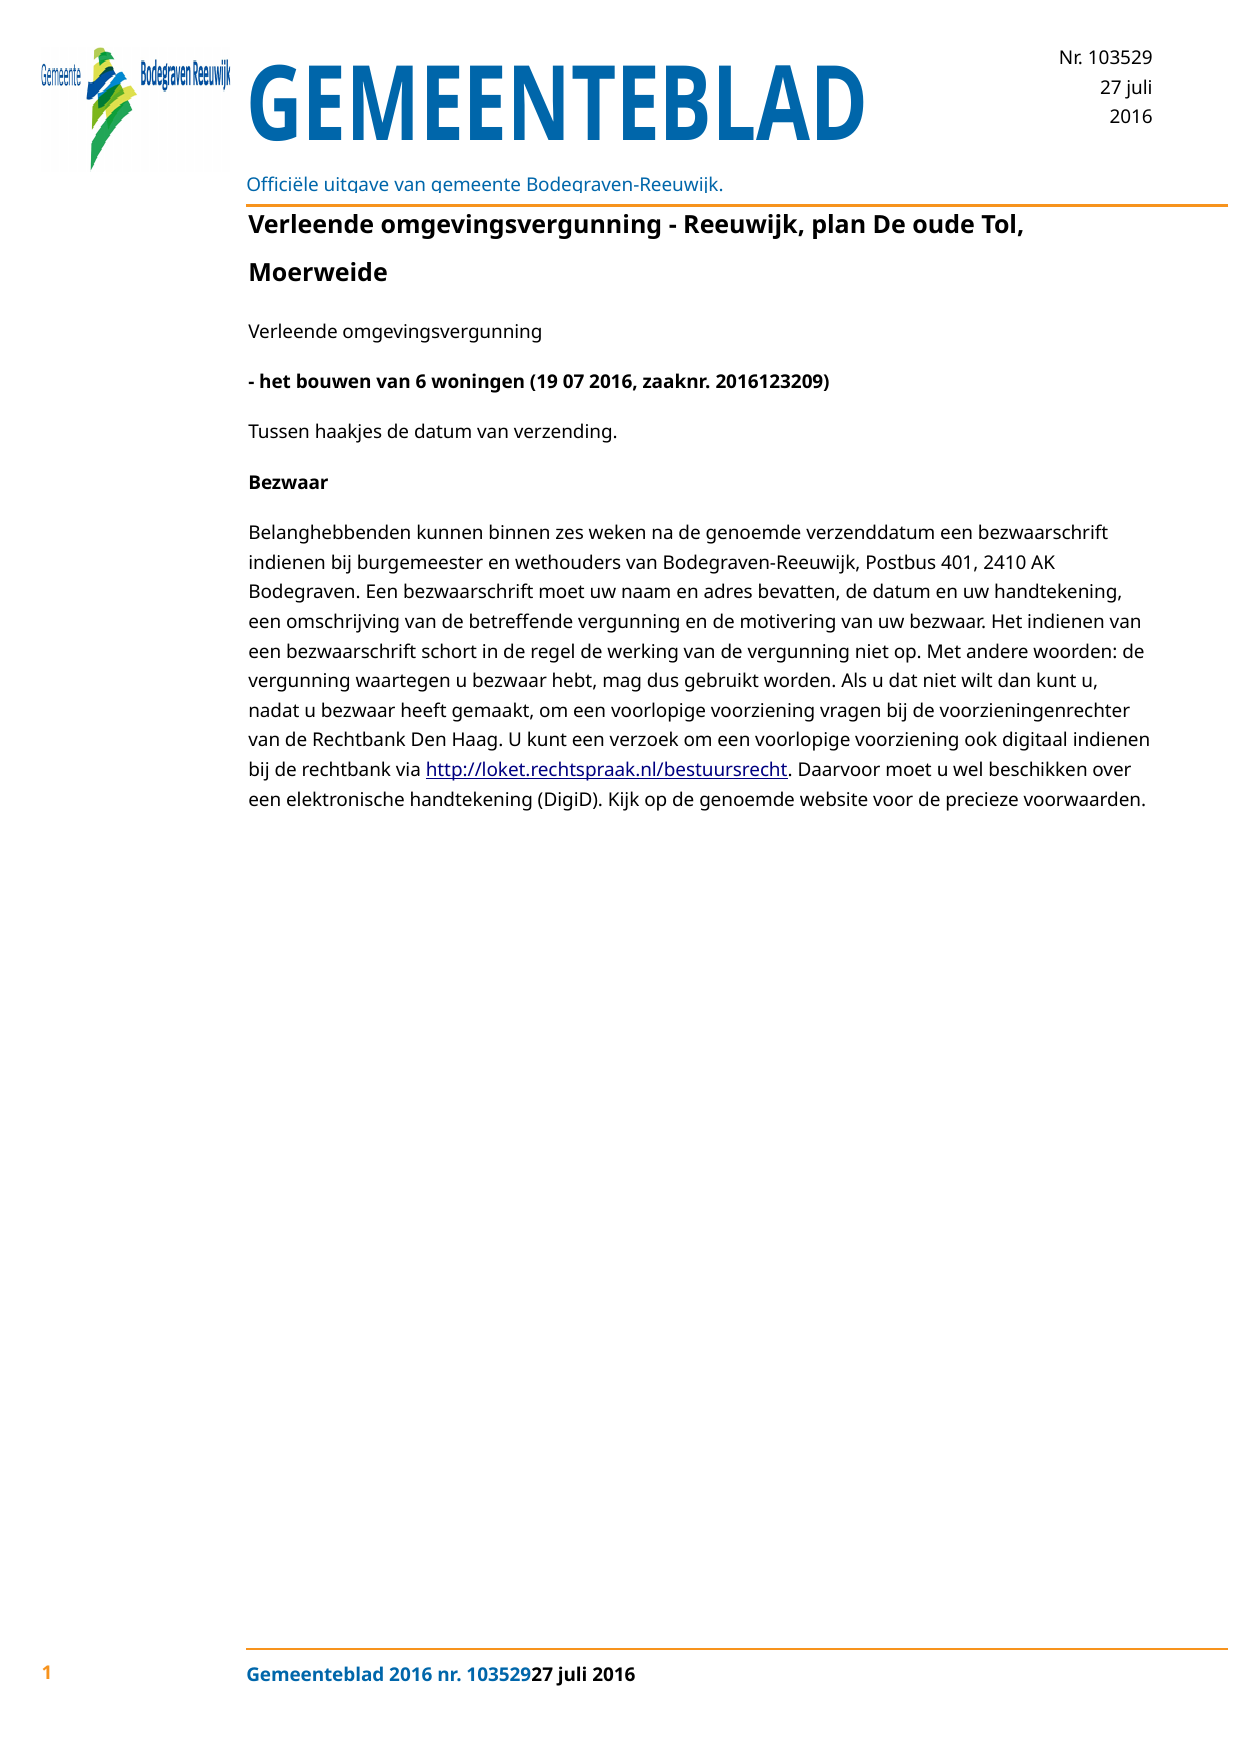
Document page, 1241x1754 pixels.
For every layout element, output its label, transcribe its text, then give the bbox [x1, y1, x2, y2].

text Bezwaar [248, 469, 1152, 495]
text Tussen haakjes de datum van verzending. [248, 419, 1152, 444]
text - het bouwen van 6 woningen (19 07 2016, zaaknr. 2016123209) [248, 368, 1152, 394]
text Verleende omgevingsvergunning [248, 318, 1152, 344]
text Verleende omgevingsvergunning - Reeuwijk, plan De oude Tol, Moerweide [248, 207, 1152, 288]
text Belanghebbenden kunnen binnen zes weken na de genoemde verzenddatum een bezwaarschrift indienen bij burgemeester en wethouders van Bodegraven-Reeuwijk, Postbus 401, 2410 AK Bodegraven. Een bezwaarschrift moet uw naam en adres bevatten, de datum en uw handtekening, een omschrijving van de betreffende vergunning en de motivering van uw bezwaar. Het indienen van een bezwaarschrift schort in de regel de werking van de vergunning niet op. Met andere woorden: de vergunning waartegen u bezwaar hebt, mag dus gebruikt worden. Als u dat niet wilt dan kunt u, nadat u bezwaar heeft gemaakt, om een voorlopige voorziening vragen bij de voorzieningenrechter van de Rechtbank Den Haag. U kunt een verzoek om een voorlopige voorziening ook digitaal indienen bij de rechtbank via http://loket.rechtspraak.nl/bestuursrecht. Daarvoor moet u wel beschikken over een elektronische handtekening (DigiD). Kijk op de genoemde website voor de precieze voorwaarden. [248, 519, 1152, 812]
picture [41, 47, 231, 172]
